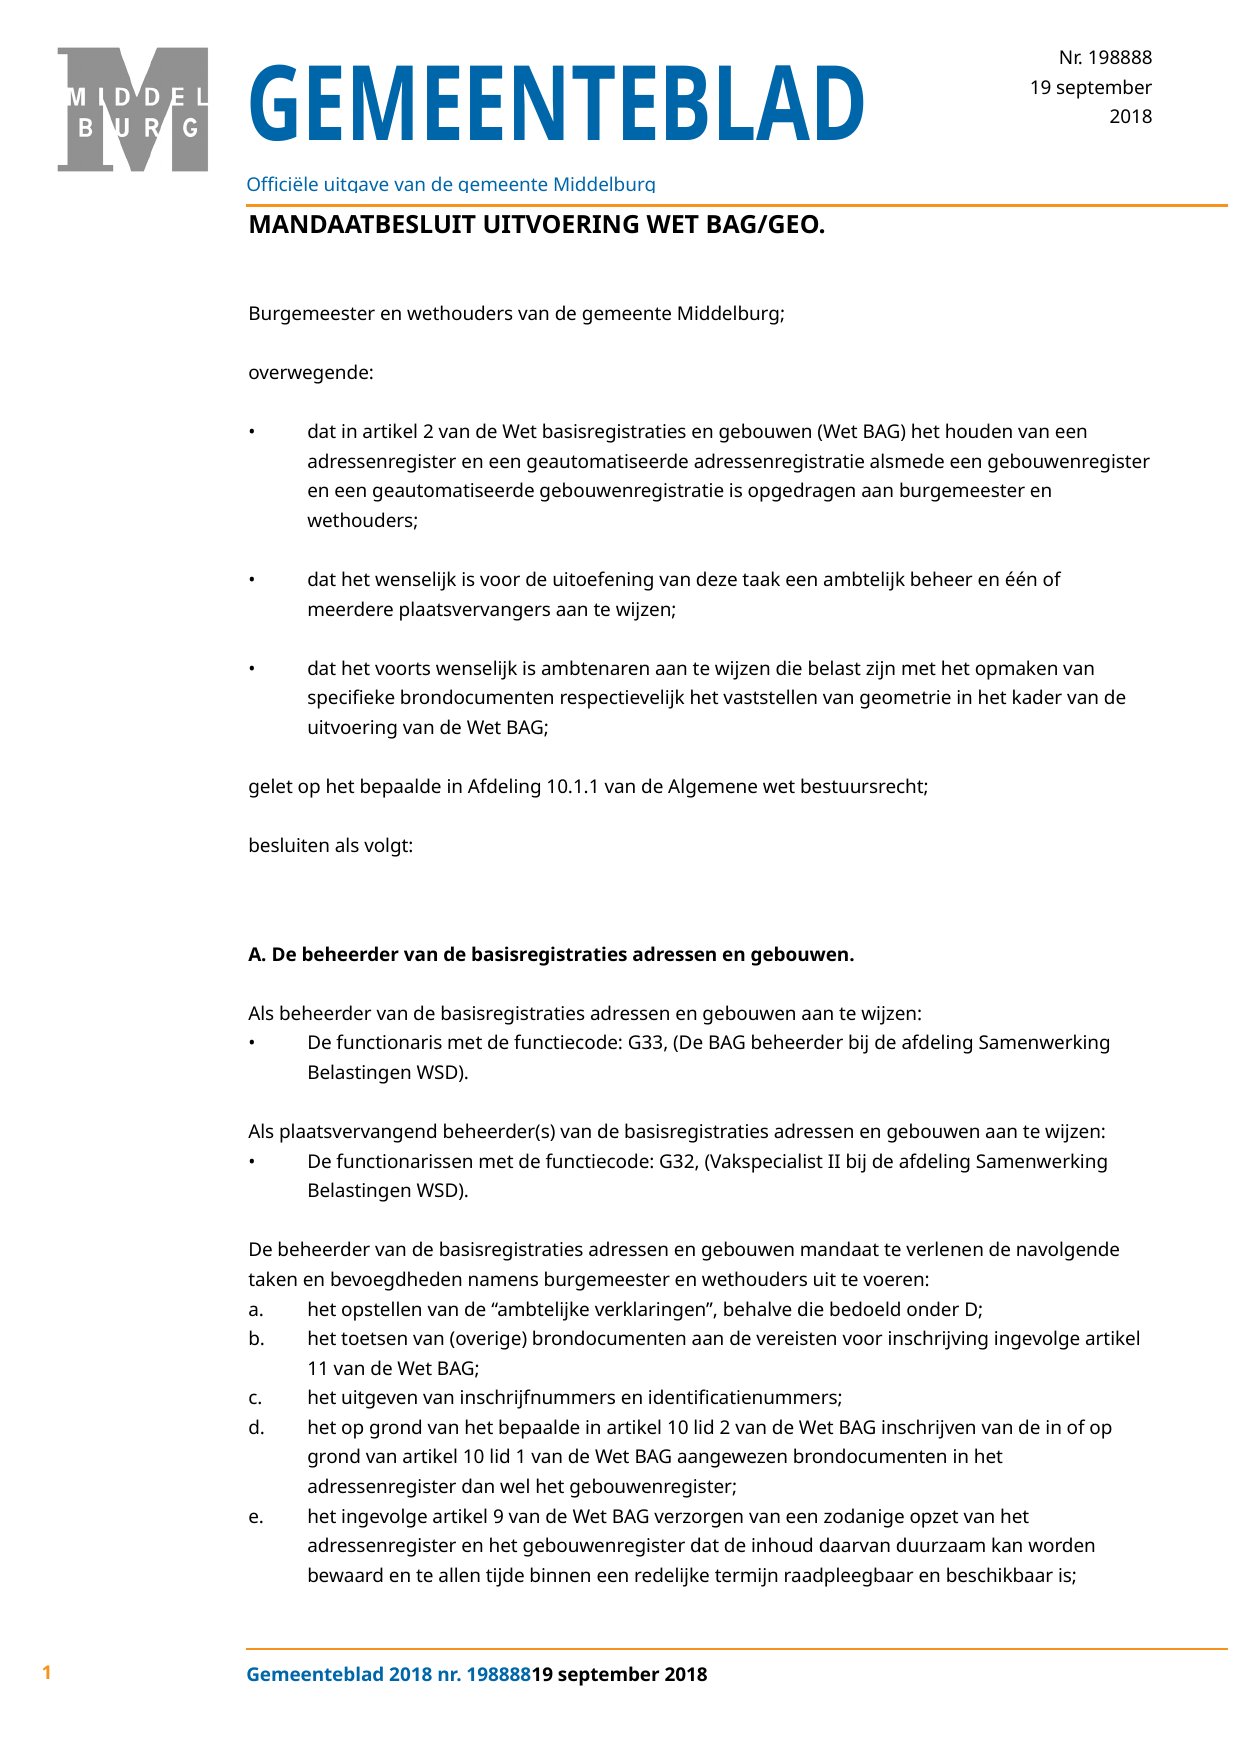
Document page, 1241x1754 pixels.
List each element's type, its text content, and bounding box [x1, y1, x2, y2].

text Als beheerder van de basisregistraties adressen en gebouwen aan te wijzen: [248, 1000, 1152, 1026]
list dat het voorts wenselijk is ambtenaren aan te wijzen die belast zijn met het opmaken van specifieke brondocumenten respectievelijk het vaststellen van geometrie in het kader van de uitvoering van de Wet BAG; [248, 655, 1152, 740]
list dat het wenselijk is voor de uitoefening van deze taak een ambtelijk beheer en één of meerdere plaatsvervangers aan te wijzen; [248, 566, 1152, 621]
list De functionarissen met de functiecode: G32, (Vakspecialist II bij de afdeling Samenwerking Belastingen WSD). [248, 1148, 1152, 1203]
text besluiten als volgt: [248, 832, 1152, 858]
list het opstellen van de “ambtelijke verklaringen”, behalve die bedoeld onder D; [248, 1296, 1152, 1322]
text overwegende: [248, 359, 1152, 385]
text A. De beheerder van de basisregistraties adressen en gebouwen. [248, 941, 1152, 967]
text De beheerder van de basisregistraties adressen en gebouwen mandaat te verlenen de navolgende taken en bevoegdheden namens burgemeester en wethouders uit te voeren: [248, 1237, 1152, 1292]
list het op grond van het bepaalde in artikel 10 lid 2 van de Wet BAG inschrijven van de in of op grond van artikel 10 lid 1 van de Wet BAG aangewezen brondocumenten in het adressenregister dan wel het gebouwenregister; [248, 1414, 1152, 1499]
list het ingevolge artikel 9 van de Wet BAG verzorgen van een zodanige opzet van het adressenregister en het gebouwenregister dat de inhoud daarvan duurzaam kan worden bewaard en te allen tijde binnen een redelijke termijn raadpleegbaar en beschikbaar is; [248, 1503, 1152, 1588]
text Als plaatsvervangend beheerder(s) van de basisregistraties adressen en gebouwen aan te wijzen: [248, 1118, 1152, 1144]
list De functionaris met de functiecode: G33, (De BAG beheerder bij de afdeling Samenwerking Belastingen WSD). [248, 1029, 1152, 1085]
text Burgemeester en wethouders van de gemeente Middelburg; [248, 300, 1152, 326]
list het toetsen van (overige) brondocumenten aan de vereisten voor inschrijving ingevolge artikel 11 van de Wet BAG; [248, 1325, 1152, 1381]
picture [41, 47, 231, 172]
list het uitgeven van inschrijfnummers en identificatienummers; [248, 1384, 1152, 1410]
text MANDAATBESLUIT UITVOERING WET BAG/GEO. [248, 207, 1152, 241]
text gelet op het bepaalde in Afdeling 10.1.1 van de Algemene wet bestuursrecht; [248, 773, 1152, 799]
list dat in artikel 2 van de Wet basisregistraties en gebouwen (Wet BAG) het houden van een adressenregister en een geautomatiseerde adressenregistratie alsmede een gebouwenregister en een geautomatiseerde gebouwenregistratie is opgedragen aan burgemeester en wethouders; [248, 418, 1152, 533]
